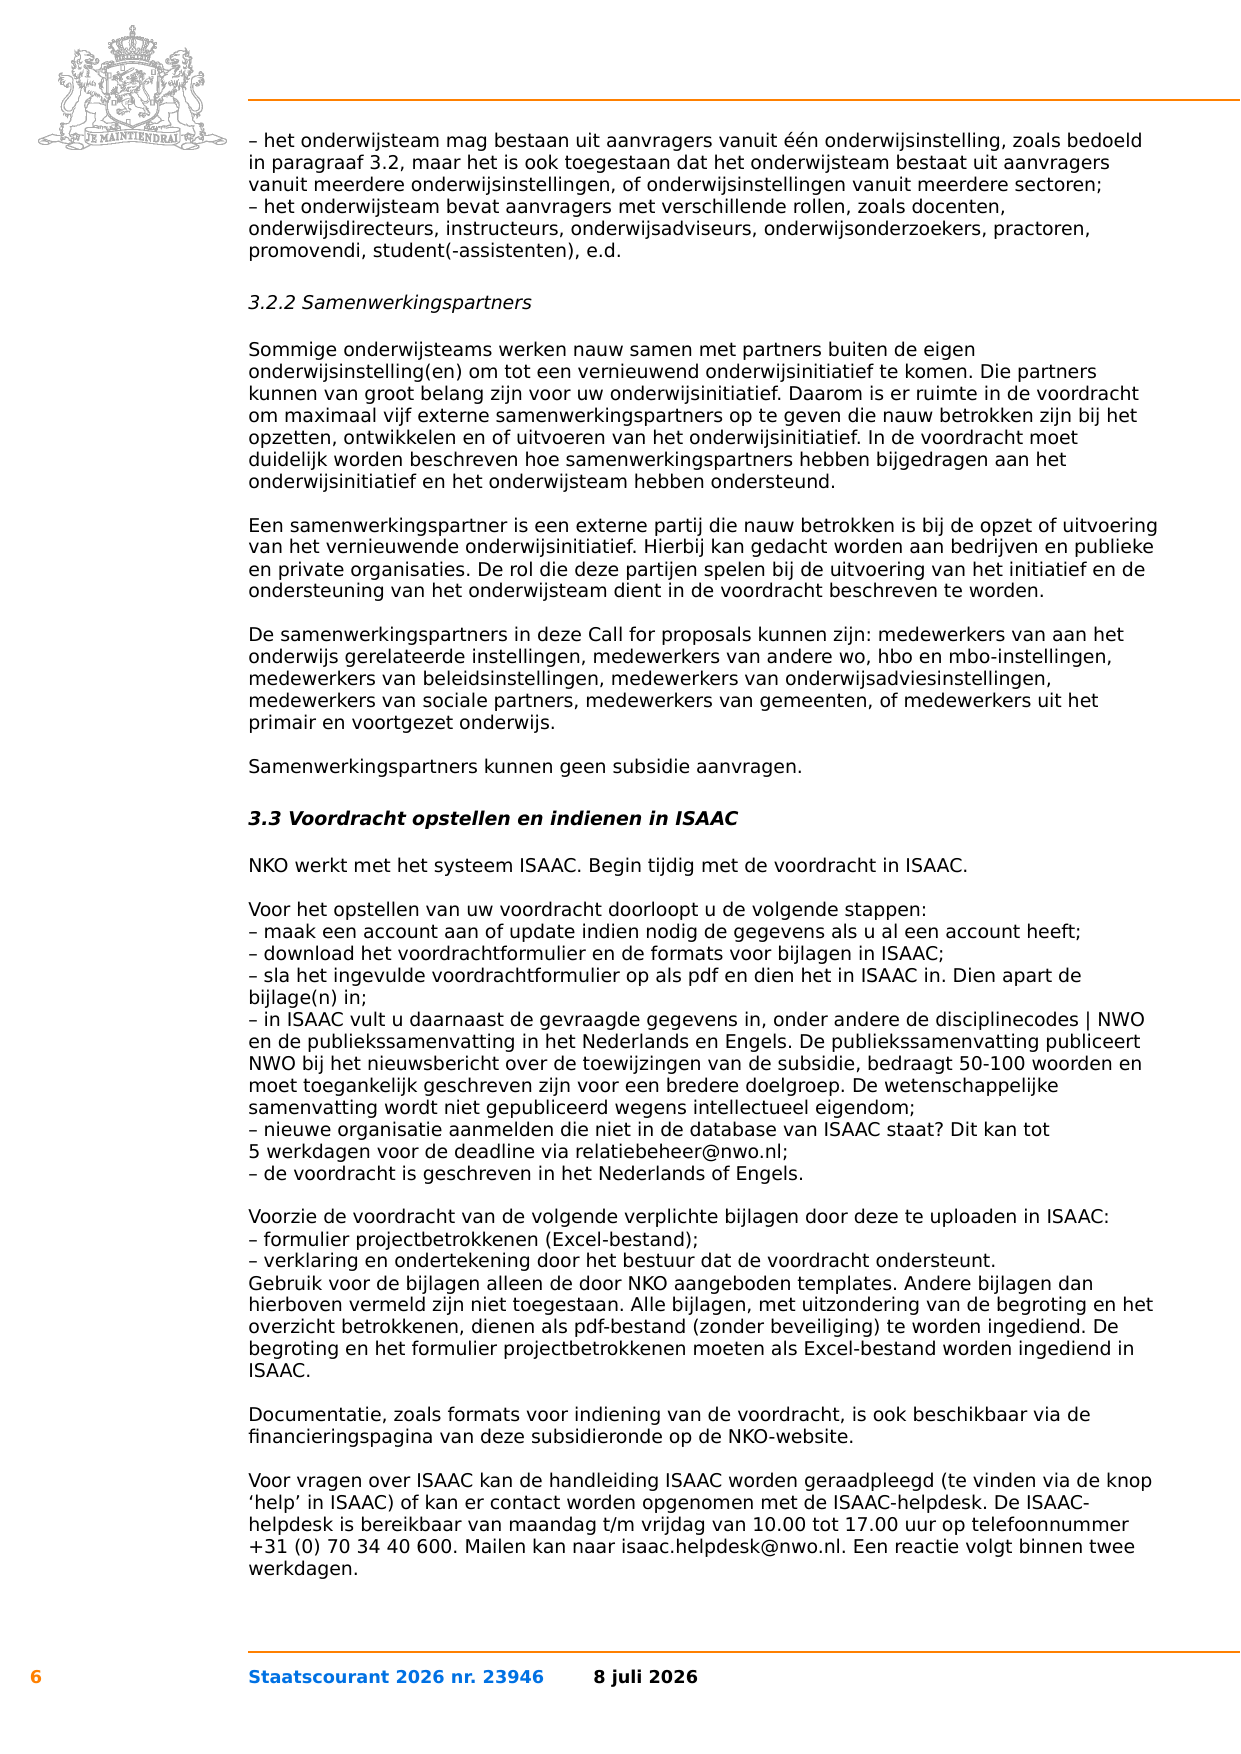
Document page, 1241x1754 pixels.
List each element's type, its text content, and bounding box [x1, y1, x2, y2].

text Voorzie de voordracht van de volgende verplichte bijlagen door deze te uploaden in ISAAC: [248, 1206, 1163, 1228]
text Een samenwerkingspartner is een externe partij die nauw betrokken is bij de opzet of uitvoering van het vernieuwende onderwijsinitiatief. Hierbij kan gedacht worden aan bedrijven en publieke en private organisaties. De rol die deze partijen spelen bij de uitvoering van het initiatief en de ondersteuning van het onderwijsteam dient in de voordracht beschreven te worden. [248, 514, 1163, 602]
text NKO werkt met het systeem ISAAC. Begin tijdig met de voordracht in ISAAC. [248, 855, 1163, 877]
text Samenwerkingspartners kunnen geen subsidie aanvragen. [248, 756, 1163, 778]
text – verklaring en ondertekening door het bestuur dat de voordracht ondersteunt. [248, 1250, 1163, 1272]
text Voor vragen over ISAAC kan de handleiding ISAAC worden geraadpleegd (te vinden via de knop ‘help’ in ISAAC) of kan er contact worden opgenomen met de ISAAC-helpdesk. De ISAAC-helpdesk is bereikbaar van maandag t/m vrijdag van 10.00 tot 17.00 uur op telefoonnummer +31 (0) 70 34 40 600. Mailen kan naar isaac.helpdesk@nwo.nl. Een reactie volgt binnen twee werkdagen. [248, 1470, 1163, 1580]
text – de voordracht is geschreven in het Nederlands of Engels. [248, 1163, 1163, 1184]
text – het onderwijsteam bevat aanvragers met verschillende rollen, zoals docenten, onderwijsdirecteurs, instructeurs, onderwijsadviseurs, onderwijsonderzoekers, practoren, promovendi, student(-assistenten), e.d. [248, 196, 1163, 262]
text – het onderwijsteam mag bestaan uit aanvragers vanuit één onderwijsinstelling, zoals bedoeld in paragraaf 3.2, maar het is ook toegestaan dat het onderwijsteam bestaat uit aanvragers vanuit meerdere onderwijsinstellingen, of onderwijsinstellingen vanuit meerdere sectoren; [248, 130, 1163, 196]
text Gebruik voor de bijlagen alleen de door NKO aangeboden templates. Andere bijlagen dan hierboven vermeld zijn niet toegestaan. Alle bijlagen, met uitzondering van de begroting en het overzicht betrokkenen, dienen als pdf-bestand (zonder beveiliging) te worden ingediend. De begroting en het formulier projectbetrokkenen moeten als Excel-bestand worden ingediend in ISAAC. [248, 1272, 1163, 1382]
text – nieuwe organisatie aanmelden die niet in de database van ISAAC staat? Dit kan tot 5 werkdagen voor de deadline via relatiebeheer@nwo.nl; [248, 1119, 1163, 1163]
subtitle 3.2.2 Samenwerkingspartners [248, 292, 1163, 314]
text Sommige onderwijsteams werken nauw samen met partners buiten de eigen onderwijsinstelling(en) om tot een vernieuwend onderwijsinitiatief te komen. Die partners kunnen van groot belang zijn voor uw onderwijsinitiatief. Daarom is er ruimte in de voordracht om maximaal vijf externe samenwerkingspartners op te geven die nauw betrokken zijn bij het opzetten, ontwikkelen en of uitvoeren van het onderwijsinitiatief. In de voordracht moet duidelijk worden beschreven hoe samenwerkingspartners hebben bijgedragen aan het onderwijsinitiatief en het onderwijsteam hebben ondersteund. [248, 339, 1163, 493]
text De samenwerkingspartners in deze Call for proposals kunnen zijn: medewerkers van aan het onderwijs gerelateerde instellingen, medewerkers van andere wo, hbo en mbo-instellingen, medewerkers van beleidsinstellingen, medewerkers van onderwijsadviesinstellingen, medewerkers van sociale partners, medewerkers van gemeenten, of medewerkers uit het primair en voortgezet onderwijs. [248, 624, 1163, 734]
text Documentatie, zoals formats voor indiening van de voordracht, is ook beschikbaar via de financieringspagina van deze subsidieronde op de NKO-website. [248, 1404, 1163, 1448]
text – maak een account aan of update indien nodig de gegevens als u al een account heeft; [248, 921, 1163, 943]
text – in ISAAC vult u daarnaast de gevraagde gegevens in, onder andere de disciplinecodes | NWO en de publiekssamenvatting in het Nederlands en Engels. De publiekssamenvatting publiceert NWO bij het nieuwsbericht over de toewijzingen van de subsidie, bedraagt 50-100 woorden en moet toegankelijk geschreven zijn voor een bredere doelgroep. De wetenschappelijke samenvatting wordt niet gepubliceerd wegens intellectueel eigendom; [248, 1009, 1163, 1119]
subtitle 3.3 Voordracht opstellen en indienen in ISAAC [248, 808, 1163, 830]
text – download het voordrachtformulier en de formats voor bijlagen in ISAAC; [248, 943, 1163, 965]
text Voor het opstellen van uw voordracht doorloopt u de volgende stappen: [248, 899, 1163, 921]
picture [38, 25, 227, 150]
text – formulier projectbetrokkenen (Excel-bestand); [248, 1228, 1163, 1250]
text – sla het ingevulde voordrachtformulier op als pdf en dien het in ISAAC in. Dien apart de bijlage(n) in; [248, 965, 1163, 1009]
